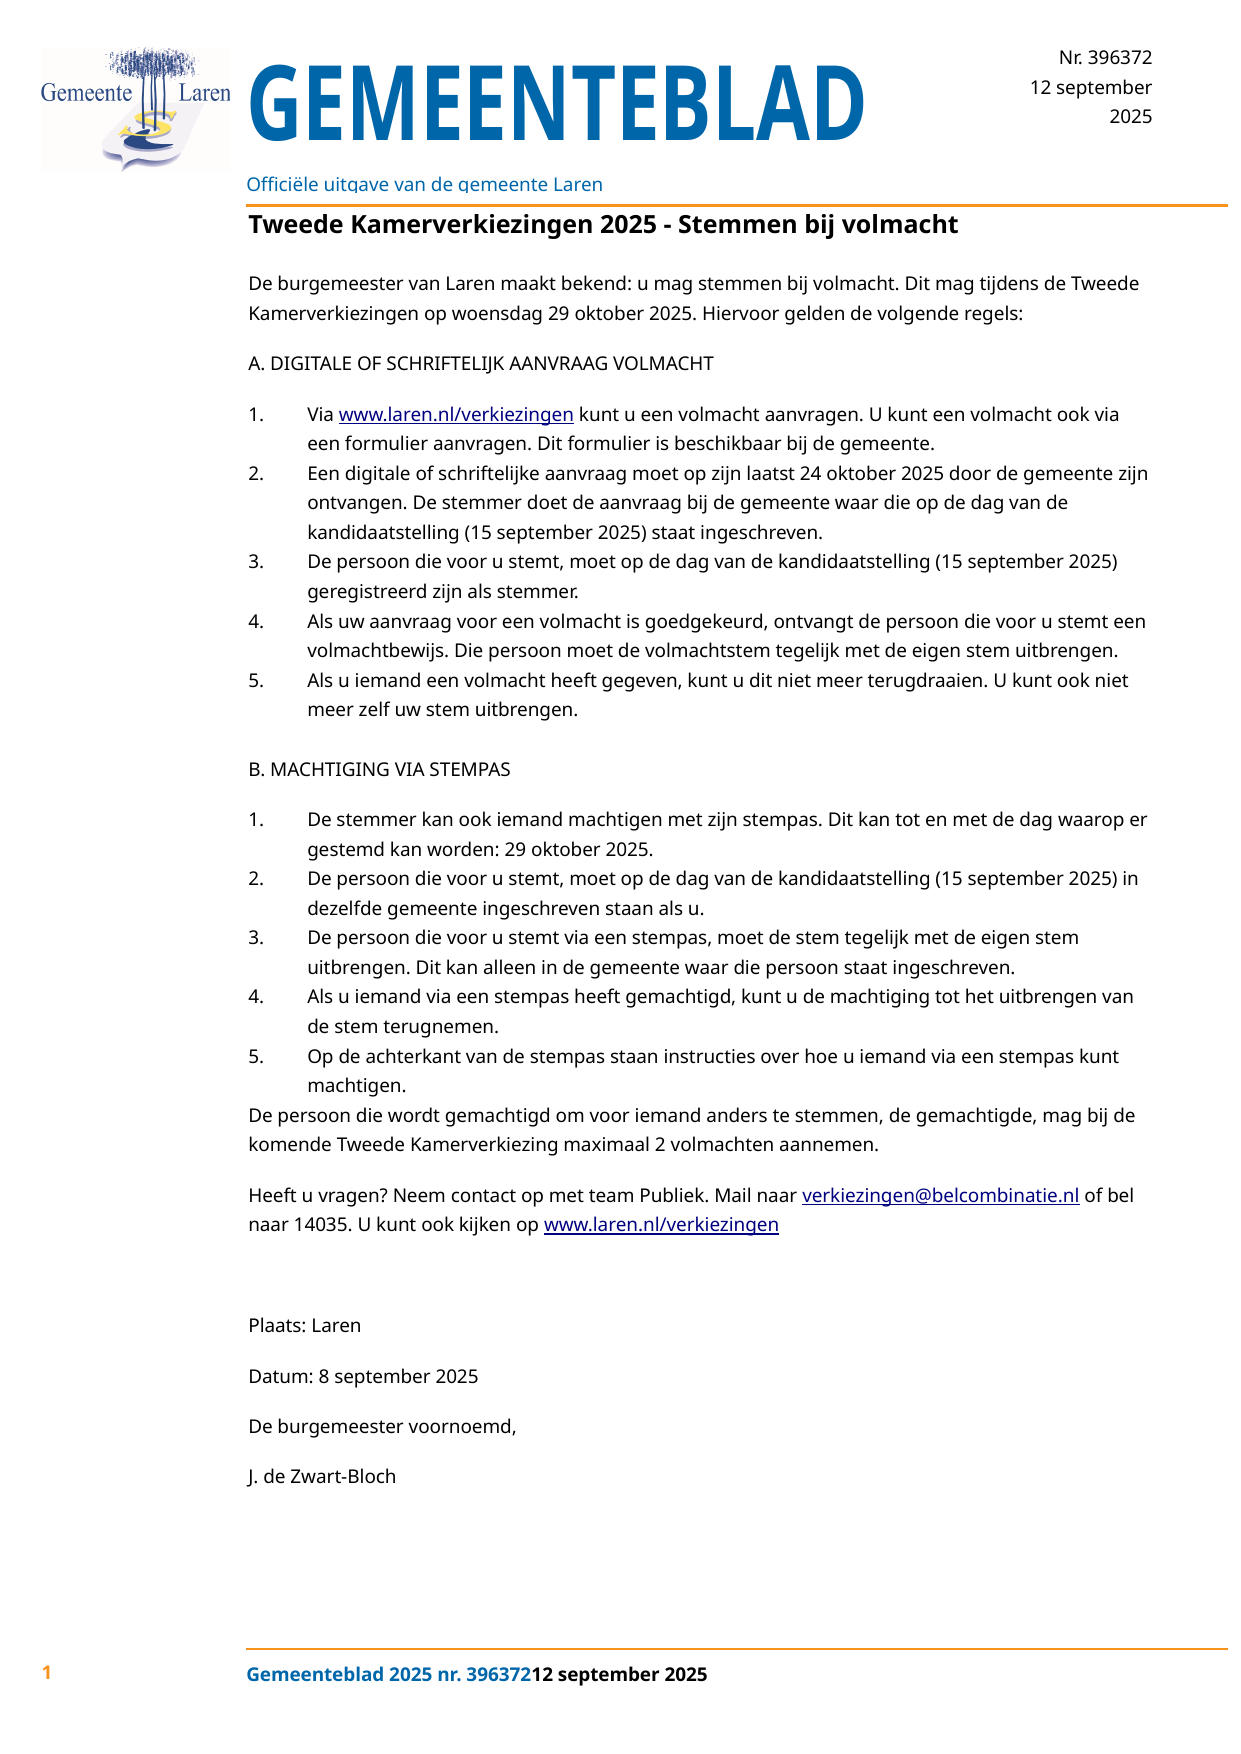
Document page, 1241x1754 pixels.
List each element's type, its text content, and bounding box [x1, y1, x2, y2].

list De persoon die voor u stemt, moet op de dag van de kandidaatstelling (15 september 2025) geregistreerd zijn als stemmer. [248, 549, 1152, 604]
list Via www.laren.nl/verkiezingen kunt u een volmacht aanvragen. U kunt een volmacht ook via een formulier aanvragen. Dit formulier is beschikbaar bij de gemeente. [248, 401, 1152, 456]
text De burgemeester van Laren maakt bekend: u mag stemmen bij volmacht. Dit mag tijdens de Tweede Kamerverkiezingen op woensdag 29 oktober 2025. Hiervoor gelden de volgende regels: [248, 270, 1152, 326]
list De stemmer kan ook iemand machtigen met zijn stempas. Dit kan tot en met de dag waarop er gestemd kan worden: 29 oktober 2025. [248, 806, 1152, 861]
text Plaats: Laren [248, 1312, 1152, 1338]
list Op de achterkant van de stempas staan instructies over hoe u iemand via een stempas kunt machtigen. [248, 1043, 1152, 1098]
text Heeft u vragen? Neem contact op met team Publiek. Mail naar verkiezingen@belcombinatie.nl of bel naar 14035. U kunt ook kijken op www.laren.nl/verkiezingen [248, 1182, 1152, 1237]
text Datum: 8 september 2025 [248, 1363, 1152, 1388]
list De persoon die voor u stemt, moet op de dag van de kandidaatstelling (15 september 2025) in dezelfde gemeente ingeschreven staan als u. [248, 865, 1152, 921]
text B. MACHTIGING VIA STEMPAS [248, 756, 1152, 781]
list Als uw aanvraag voor een volmacht is goedgekeurd, ontvangt de persoon die voor u stemt een volmachtbewijs. Die persoon moet de volmachtstem tegelijk met de eigen stem uitbrengen. [248, 608, 1152, 663]
text De burgemeester voornoemd, [248, 1413, 1152, 1439]
text De persoon die wordt gemachtigd om voor iemand anders te stemmen, de gemachtigde, mag bij de komende Tweede Kamerverkiezing maximaal 2 volmachten aannemen. [248, 1102, 1152, 1157]
list Een digitale of schriftelijke aanvraag moet op zijn laatst 24 oktober 2025 door de gemeente zijn ontvangen. De stemmer doet de aanvraag bij de gemeente waar die op de dag van de kandidaatstelling (15 september 2025) staat ingeschreven. [248, 460, 1152, 545]
list De persoon die voor u stemt via een stempas, moet de stem tegelijk met de eigen stem uitbrengen. Dit kan alleen in de gemeente waar die persoon staat ingeschreven. [248, 924, 1152, 980]
text J. de Zwart-Bloch [248, 1464, 1152, 1489]
list Als u iemand een volmacht heeft gegeven, kunt u dit niet meer terugdraaien. U kunt ook niet meer zelf uw stem uitbrengen. [248, 667, 1152, 722]
picture [41, 47, 231, 172]
list Als u iemand via een stempas heeft gemachtigd, kunt u de machtiging tot het uitbrengen van de stem terugnemen. [248, 984, 1152, 1039]
text Tweede Kamerverkiezingen 2025 - Stemmen bij volmacht [248, 207, 1152, 241]
text A. DIGITALE OF SCHRIFTELIJK AANVRAAG VOLMACHT [248, 350, 1152, 376]
